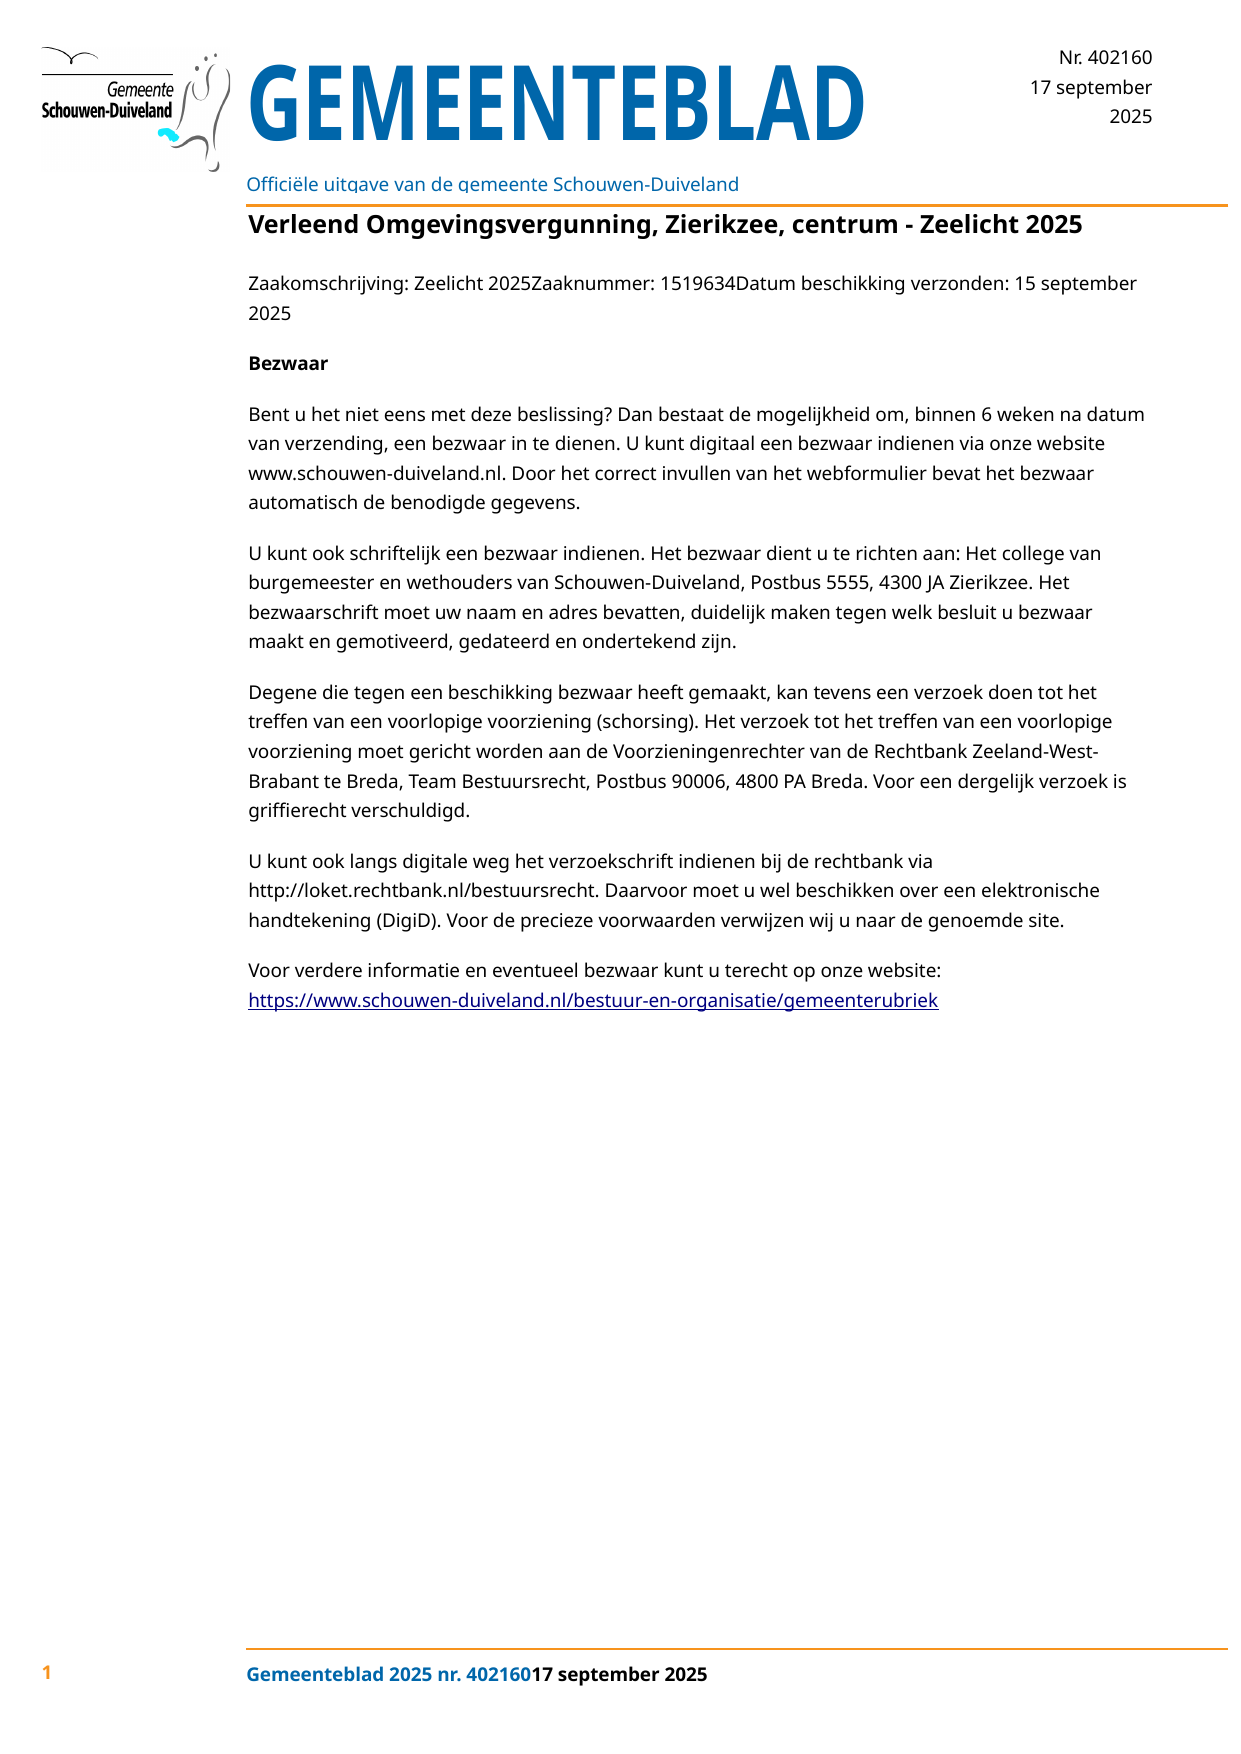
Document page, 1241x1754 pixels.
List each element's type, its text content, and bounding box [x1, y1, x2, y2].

picture [41, 47, 231, 172]
text Voor verdere informatie en eventueel bezwaar kunt u terecht op onze website: https://www.schouwen-duiveland.nl/bestuur-en-organisatie/gemeenterubriek [248, 957, 1152, 1013]
text U kunt ook schriftelijk een bezwaar indienen. Het bezwaar dient u te richten aan: Het college van burgemeester en wethouders van Schouwen-Duiveland, Postbus 5555, 4300 JA Zierikzee. Het bezwaarschrift moet uw naam en adres bevatten, duidelijk maken tegen welk besluit u bezwaar maakt en gemotiveerd, gedateerd en ondertekend zijn. [248, 540, 1152, 654]
text Degene die tegen een beschikking bezwaar heeft gemaakt, kan tevens een verzoek doen tot het treffen van een voorlopige voorziening (schorsing). Het verzoek tot het treffen van een voorlopige voorziening moet gericht worden aan de Voorzieningenrechter van de Rechtbank Zeeland-West-Brabant te Breda, Team Bestuursrecht, Postbus 90006, 4800 PA Breda. Voor een dergelijk verzoek is griffierecht verschuldigd. [248, 679, 1152, 823]
text Bezwaar [248, 350, 1152, 376]
text Verleend Omgevingsvergunning, Zierikzee, centrum - Zeelicht 2025 [248, 207, 1152, 241]
text U kunt ook langs digitale weg het verzoekschrift indienen bij de rechtbank via http://loket.rechtbank.nl/bestuursrecht. Daarvoor moet u wel beschikken over een elektronische handtekening (DigiD). Voor de precieze voorwaarden verwijzen wij u naar de genoemde site. [248, 848, 1152, 933]
text Zaakomschrijving: Zeelicht 2025Zaaknummer: 1519634Datum beschikking verzonden: 15 september 2025 [248, 270, 1152, 326]
text Bent u het niet eens met deze beslissing? Dan bestaat de mogelijkheid om, binnen 6 weken na datum van verzending, een bezwaar in te dienen. U kunt digitaal een bezwaar indienen via onze website www.schouwen-duiveland.nl. Door het correct invullen van het webformulier bevat het bezwaar automatisch de benodigde gegevens. [248, 401, 1152, 515]
